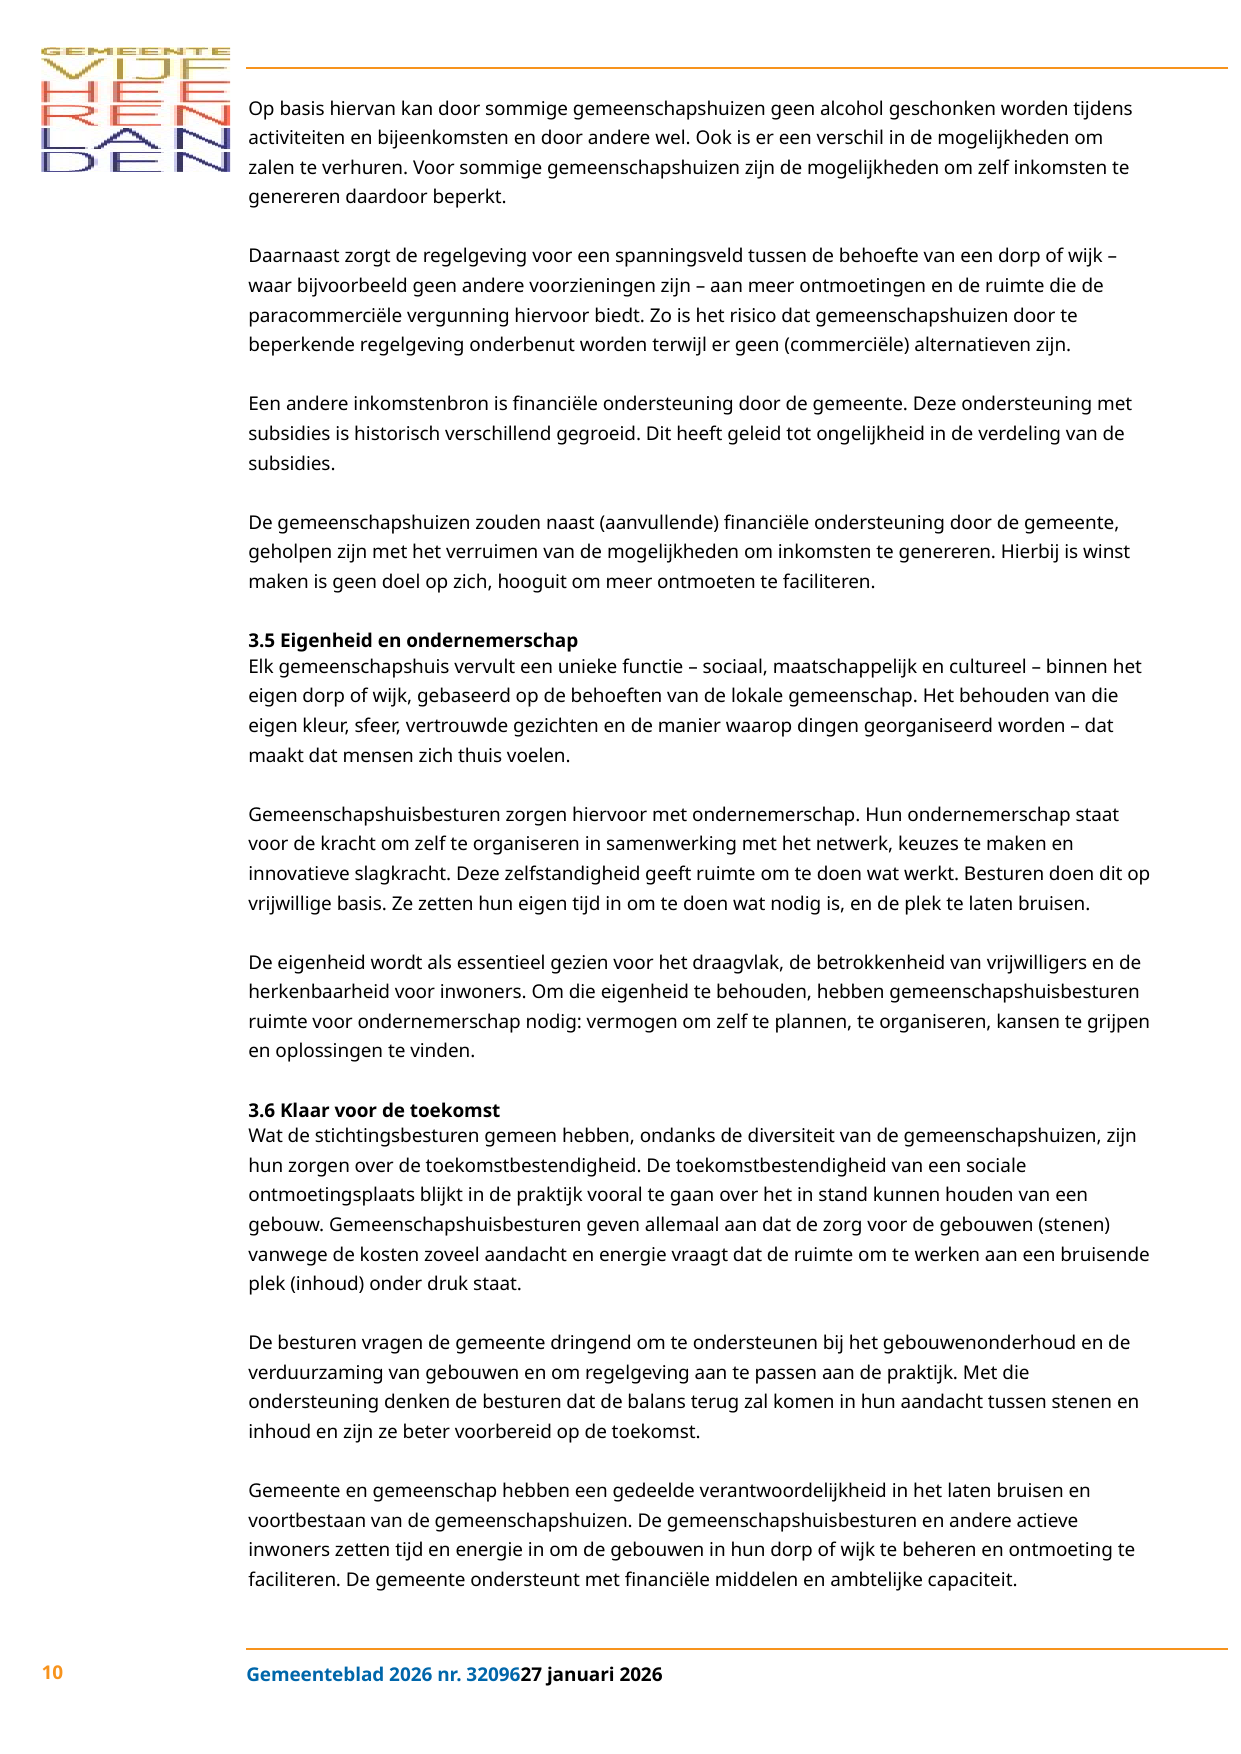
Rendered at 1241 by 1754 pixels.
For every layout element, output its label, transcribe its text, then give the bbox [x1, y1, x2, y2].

text Een andere inkomstenbron is financiële ondersteuning door de gemeente. Deze ondersteuning met subsidies is historisch verschillend gegroeid. Dit heeft geleid tot ongelijkheid in de verdeling van de subsidies. [248, 391, 1152, 476]
text Wat de stichtingsbesturen gemeen hebben, ondanks de diversiteit van de gemeenschapshuizen, zijn hun zorgen over de toekomstbestendigheid. De toekomstbestendigheid van een sociale ontmoetingsplaats blijkt in de praktijk vooral te gaan over het in stand kunnen houden van een gebouw. Gemeenschapshuisbesturen geven allemaal aan dat de zorg voor de gebouwen (stenen) vanwege de kosten zoveel aandacht en energie vraagt dat de ruimte om te werken aan een bruisende plek (inhoud) onder druk staat. [248, 1122, 1152, 1296]
text Gemeenschapshuisbesturen zorgen hiervoor met ondernemerschap. Hun ondernemerschap staat voor de kracht om zelf te organiseren in samenwerking met het netwerk, keuzes te maken en innovatieve slagkracht. Deze zelfstandigheid geeft ruimte om te doen wat werkt. Besturen doen dit op vrijwillige basis. Ze zetten hun eigen tijd in om te doen wat nodig is, en de plek te laten bruisen. [248, 801, 1152, 915]
text Gemeente en gemeenschap hebben een gedeelde verantwoordelijkheid in het laten bruisen en voortbestaan van de gemeenschapshuizen. De gemeenschapshuisbesturen en andere actieve inwoners zetten tijd en energie in om de gebouwen in hun dorp of wijk te beheren en ontmoeting te faciliteren. De gemeente ondersteunt met financiële middelen en ambtelijke capaciteit. [248, 1477, 1152, 1592]
text De gemeenschapshuizen zouden naast (aanvullende) financiële ondersteuning door de gemeente, geholpen zijn met het verruimen van de mogelijkheden om inkomsten te genereren. Hierbij is winst maken is geen doel op zich, hooguit om meer ontmoeten te faciliteren. [248, 509, 1152, 594]
text Elk gemeenschapshuis vervult een unieke functie – sociaal, maatschappelijk en cultureel – binnen het eigen dorp of wijk, gebaseerd op de behoeften van de lokale gemeenschap. Het behouden van die eigen kleur, sfeer, vertrouwde gezichten en de manier waarop dingen georganiseerd worden – dat maakt dat mensen zich thuis voelen. [248, 653, 1152, 767]
text De besturen vragen de gemeente dringend om te ondersteunen bij het gebouwenonderhoud en de verduurzaming van gebouwen en om regelgeving aan te passen aan de praktijk. Met die ondersteuning denken de besturen dat de balans terug zal komen in hun aandacht tussen stenen en inhoud en zijn ze beter voorbereid op de toekomst. [248, 1329, 1152, 1444]
text 3.6 Klaar voor de toekomst [248, 1097, 1152, 1122]
picture [41, 47, 231, 172]
text Daarnaast zorgt de regelgeving voor een spanningsveld tussen de behoefte van een dorp of wijk – waar bijvoorbeeld geen andere voorzieningen zijn – aan meer ontmoetingen en de ruimte die de paracommerciële vergunning hiervoor biedt. Zo is het risico dat gemeenschapshuizen door te beperkende regelgeving onderbenut worden terwijl er geen (commerciële) alternatieven zijn. [248, 243, 1152, 357]
text 3.5 Eigenheid en ondernemerschap [248, 627, 1152, 653]
text Op basis hiervan kan door sommige gemeenschapshuizen geen alcohol geschonken worden tijdens activiteiten en bijeenkomsten en door andere wel. Ook is er een verschil in de mogelijkheden om zalen te verhuren. Voor sommige gemeenschapshuizen zijn de mogelijkheden om zelf inkomsten te genereren daardoor beperkt. [248, 95, 1152, 209]
text De eigenheid wordt als essentieel gezien voor het draagvlak, de betrokkenheid van vrijwilligers en de herkenbaarheid voor inwoners. Om die eigenheid te behouden, hebben gemeenschapshuisbesturen ruimte voor ondernemerschap nodig: vermogen om zelf te plannen, te organiseren, kansen te grijpen en oplossingen te vinden. [248, 949, 1152, 1063]
